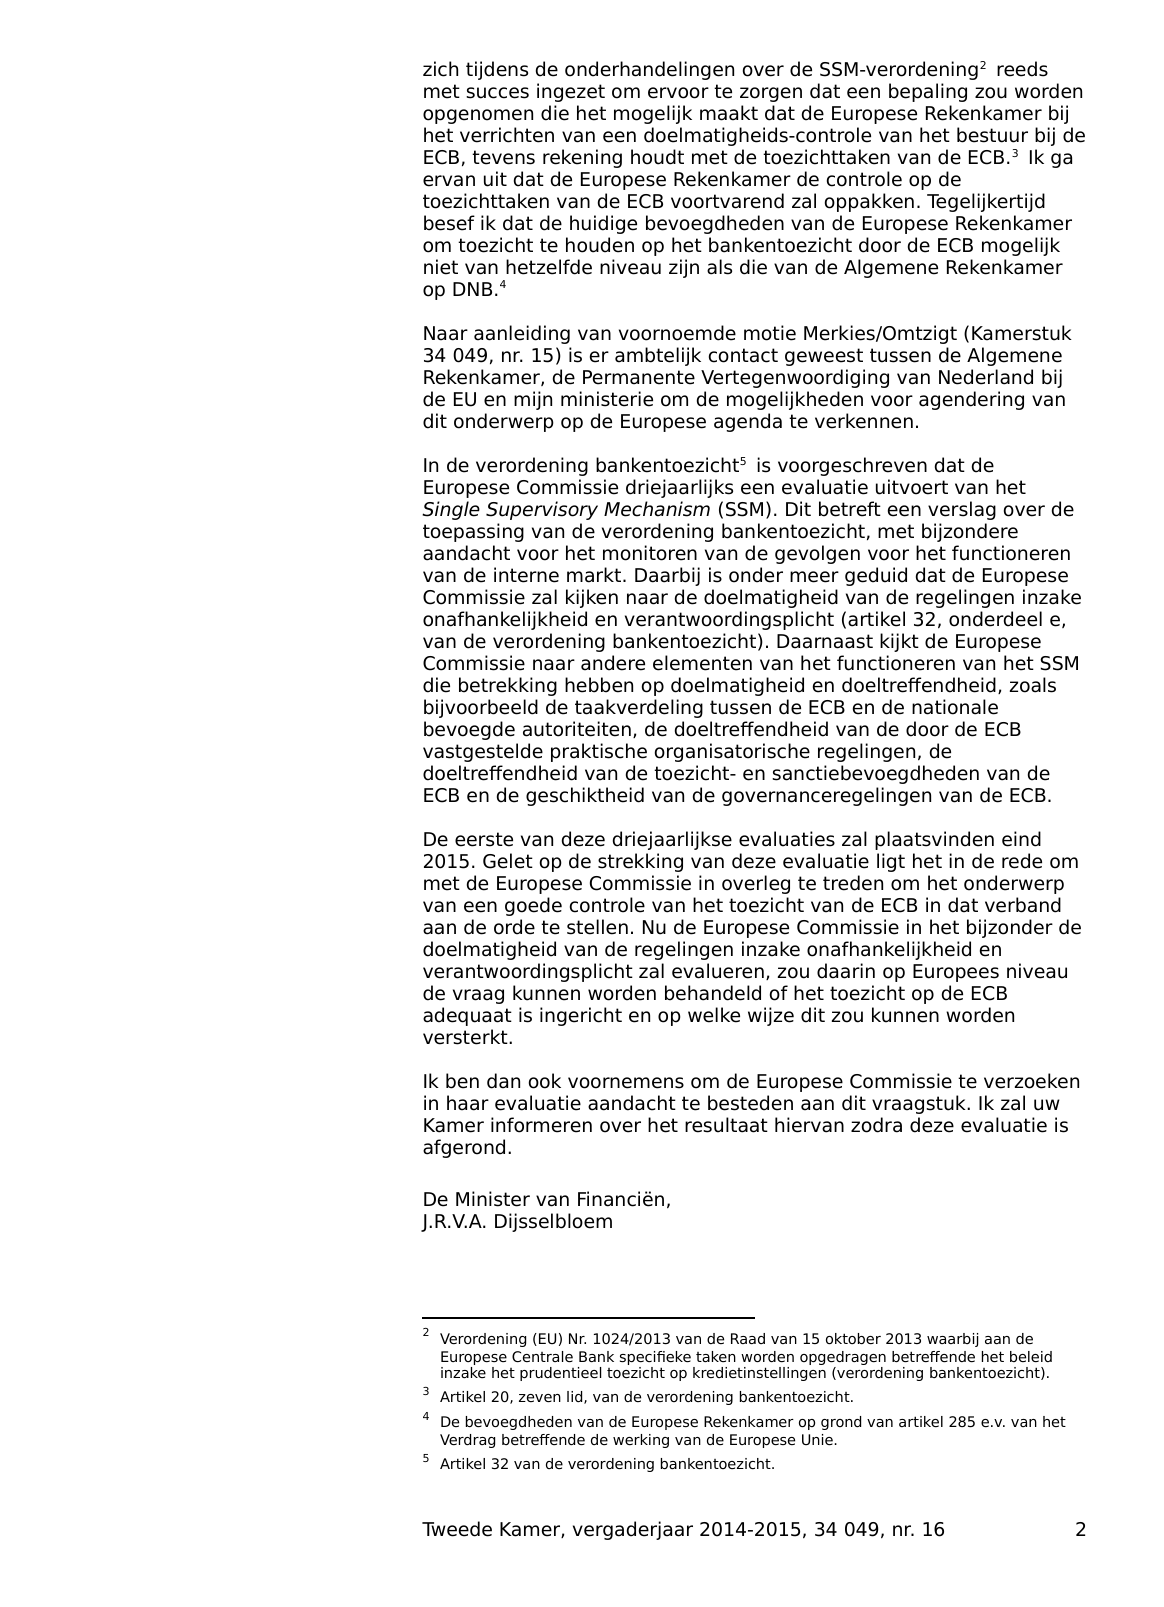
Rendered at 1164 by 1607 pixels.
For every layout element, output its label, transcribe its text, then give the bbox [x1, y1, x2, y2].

text De eerste van deze driejaarlijkse evaluaties zal plaatsvinden eind 2015. Gelet op de strekking van deze evaluatie ligt het in de rede om met de Europese Commissie in overleg te treden om het onderwerp van een goede controle van het toezicht van de ECB in dat verband aan de orde te stellen. Nu de Europese Commissie in het bijzonder de doelmatigheid van de regelingen inzake onafhankelijkheid en verantwoordingsplicht zal evalueren, zou daarin op Europees niveau de vraag kunnen worden behandeld of het toezicht op de ECB adequaat is ingericht en op welke wijze dit zou kunnen worden versterkt. [422, 829, 1087, 1049]
text zich tijdens de onderhandelingen over de SSM-verordening reeds met succes ingezet om ervoor te zorgen dat een bepaling zou worden opgenomen die het mogelijk maakt dat de Europese Rekenkamer bij het verrichten van een doelmatigheids-controle van het bestuur bij de ECB, tevens rekening houdt met de toezichttaken van de ECB. Ik ga ervan uit dat de Europese Rekenkamer de controle op de toezichttaken van de ECB voortvarend zal oppakken. Tegelijkertijd besef ik dat de huidige bevoegdheden van de Europese Rekenkamer om toezicht te houden op het bankentoezicht door de ECB mogelijk niet van hetzelfde niveau zijn als die van de Algemene Rekenkamer op DNB. [422, 59, 1087, 301]
text De Minister van Financiën, J.R.V.A. Dijsselbloem [422, 1189, 1087, 1233]
text Verordening (EU) Nr. 1024/2013 van de Raad van 15 oktober 2013 waarbij aan de Europese Centrale Bank specifieke taken worden opgedragen betreffende het beleid inzake het prudentieel toezicht op kredietinstellingen (verordening bankentoezicht). [422, 1327, 1087, 1382]
text Artikel 32 van de verordening bankentoezicht. [422, 1452, 1087, 1474]
text In de verordening bankentoezicht is voorgeschreven dat de Europese Commissie driejaarlijks een evaluatie uitvoert van het Single Supervisory Mechanism (SSM). Dit betreft een verslag over de toepassing van de verordening bankentoezicht, met bijzondere aandacht voor het monitoren van de gevolgen voor het functioneren van de interne markt. Daarbij is onder meer geduid dat de Europese Commissie zal kijken naar de doelmatigheid van de regelingen inzake onafhankelijkheid en verantwoordingsplicht (artikel 32, onderdeel e, van de verordening bankentoezicht). Daarnaast kijkt de Europese Commissie naar andere elementen van het functioneren van het SSM die betrekking hebben op doelmatigheid en doeltreffendheid, zoals bijvoorbeeld de taakverdeling tussen de ECB en de nationale bevoegde autoriteiten, de doeltreffendheid van de door de ECB vastgestelde praktische organisatorische regelingen, de doeltreffendheid van de toezicht- en sanctiebevoegdheden van de ECB en de geschiktheid van de governanceregelingen van de ECB. [422, 455, 1087, 807]
text Naar aanleiding van voornoemde motie Merkies/Omtzigt (Kamerstuk 34 049, nr. 15) is er ambtelijk contact geweest tussen de Algemene Rekenkamer, de Permanente Vertegenwoordiging van Nederland bij de EU en mijn ministerie om de mogelijkheden voor agendering van dit onderwerp op de Europese agenda te verkennen. [422, 323, 1087, 433]
text Artikel 20, zeven lid, van de verordening bankentoezicht. [422, 1385, 1087, 1407]
text De bevoegdheden van de Europese Rekenkamer op grond van artikel 285 e.v. van het Verdrag betreffende de werking van de Europese Unie. [422, 1410, 1087, 1449]
text Ik ben dan ook voornemens om de Europese Commissie te verzoeken in haar evaluatie aandacht te besteden aan dit vraagstuk. Ik zal uw Kamer informeren over het resultaat hiervan zodra deze evaluatie is afgerond. [422, 1071, 1087, 1159]
